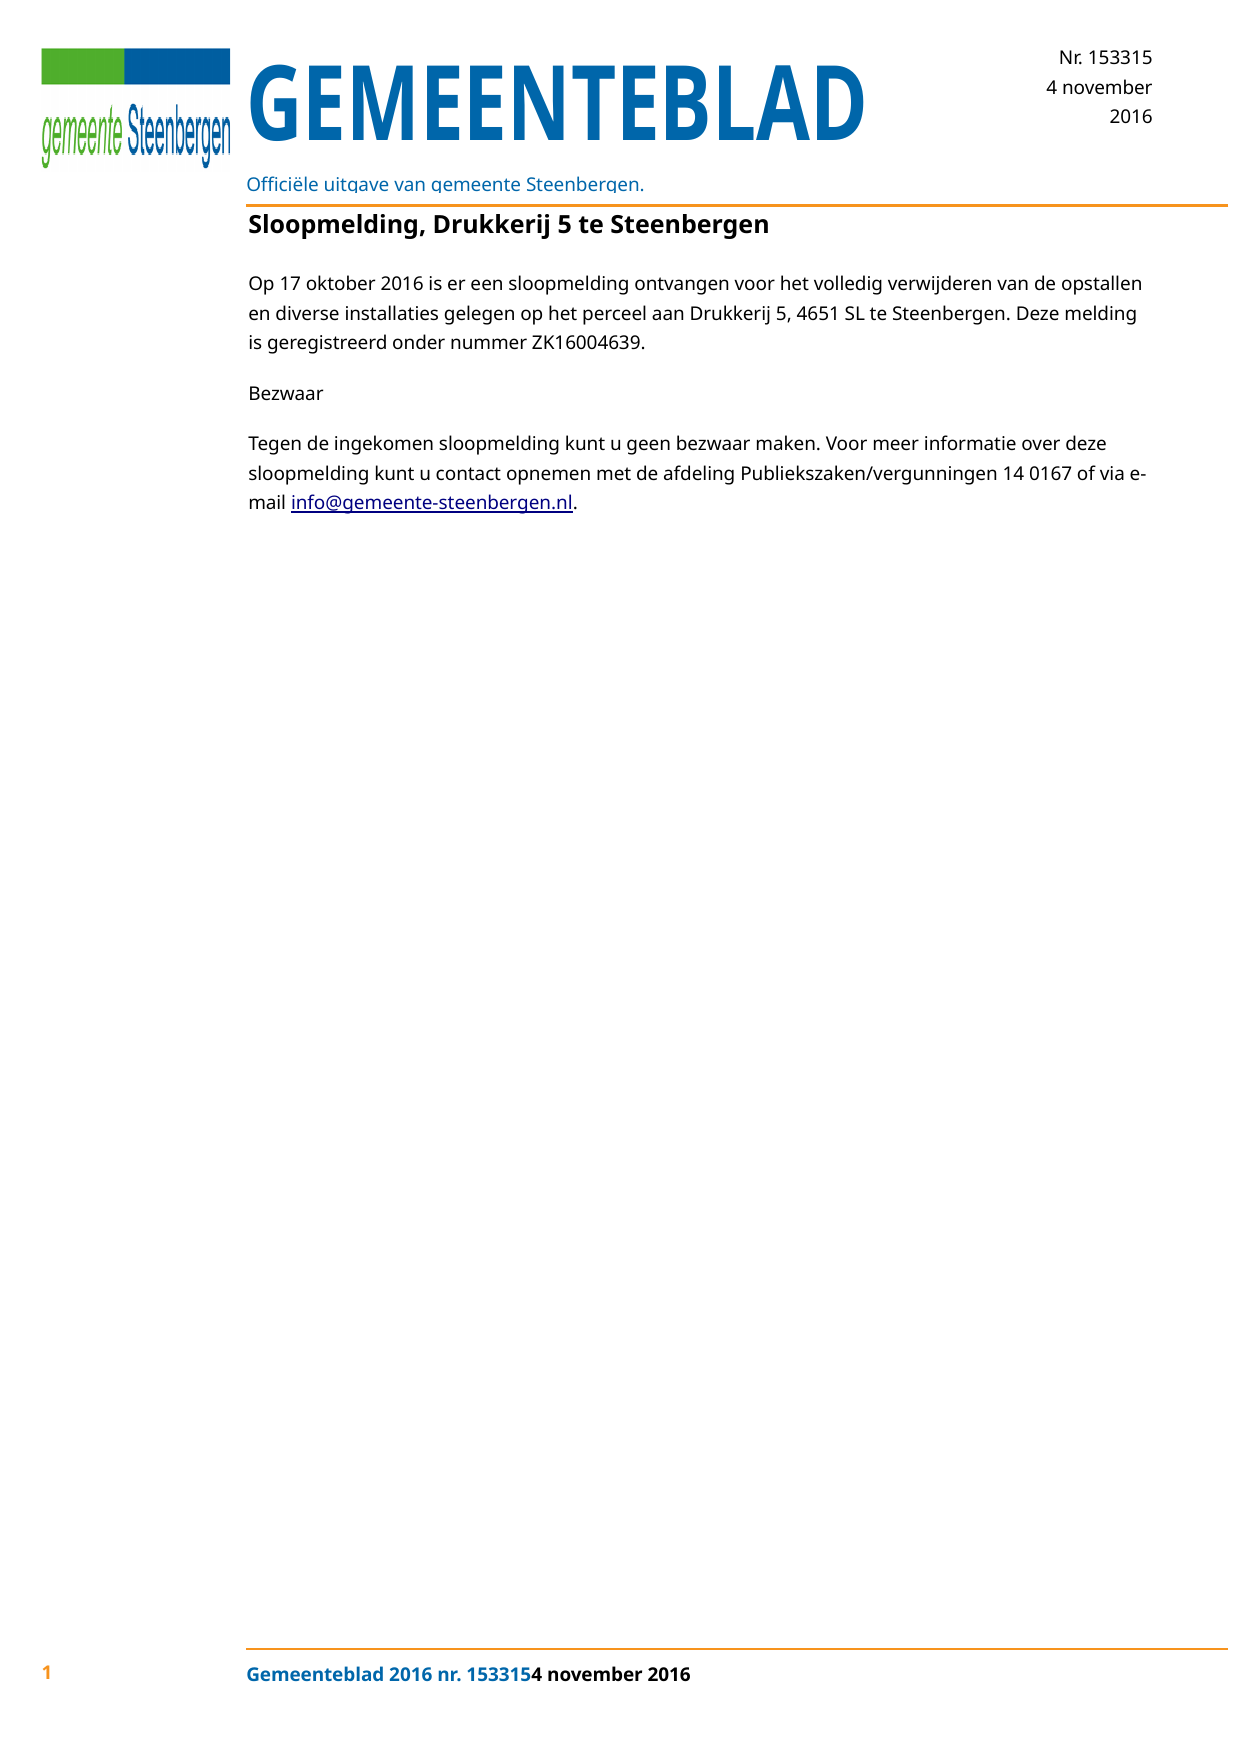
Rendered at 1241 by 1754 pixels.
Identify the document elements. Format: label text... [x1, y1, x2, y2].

text Op 17 oktober 2016 is er een sloopmelding ontvangen voor het volledig verwijderen van de opstallen en diverse installaties gelegen op het perceel aan Drukkerij 5, 4651 SL te Steenbergen. Deze melding is geregistreerd onder nummer ZK16004639. [248, 270, 1152, 355]
text Sloopmelding, Drukkerij 5 te Steenbergen [248, 207, 1152, 241]
text Bezwaar [248, 380, 1152, 406]
picture [41, 47, 231, 172]
text Tegen de ingekomen sloopmelding kunt u geen bezwaar maken. Voor meer informatie over deze sloopmelding kunt u contact opnemen met de afdeling Publiekszaken/vergunningen 14 0167 of via e-mail info@gemeente-steenbergen.nl. [248, 430, 1152, 515]
